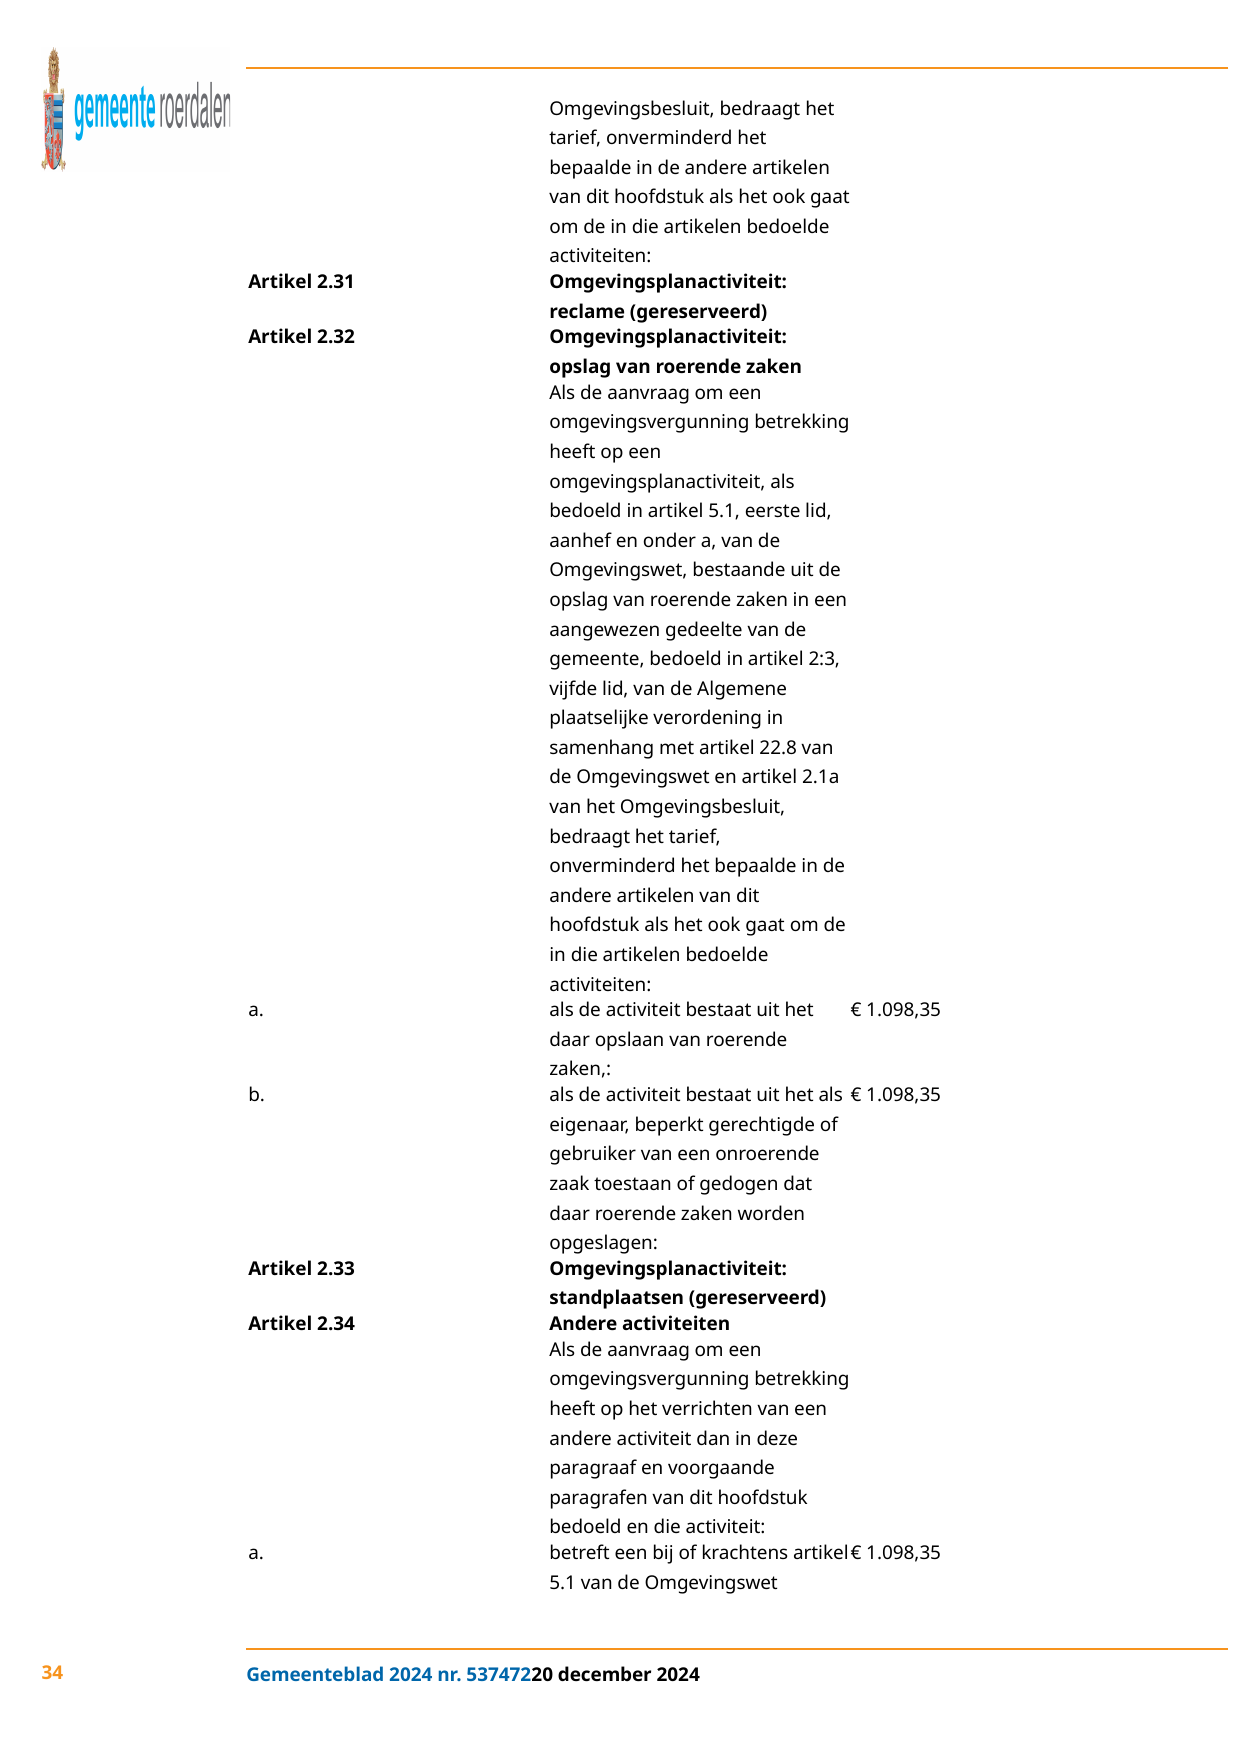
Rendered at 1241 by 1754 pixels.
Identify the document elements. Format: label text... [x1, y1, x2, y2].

table_cell Artikel 2.31 [248, 269, 549, 324]
table_cell Als de aanvraag om een omgevingsvergunning betrekking heeft op het verrichten van een andere activiteit dan in deze paragraaf en voorgaande paragrafen van dit hoofdstuk bedoeld en die activiteit: [549, 1336, 850, 1539]
table_cell Omgevingsplanactiviteit: opslag van roerende zaken [549, 324, 850, 379]
table_cell Artikel 2.34 [248, 1310, 549, 1336]
table_cell € 1.098,35 [850, 1081, 1152, 1255]
table_cell Omgevingsbesluit, bedraagt het tarief, onverminderd het bepaalde in de andere artikelen van dit hoofdstuk als het ook gaat om de in die artikelen bedoelde activiteiten: [549, 95, 850, 268]
table_cell Als de aanvraag om een omgevingsvergunning betrekking heeft op een omgevingsplanactiviteit, als bedoeld in artikel 5.1, eerste lid, aanhef en onder a, van de Omgevingswet, bestaande uit de opslag van roerende zaken in een aangewezen gedeelte van de gemeente, bedoeld in artikel 2:3, vijfde lid, van de Algemene plaatselijke verordening in samenhang met artikel 22.8 van de Omgevingswet en artikel 2.1a van het Omgevingsbesluit, bedraagt het tarief, onverminderd het bepaalde in de andere artikelen van dit hoofdstuk als het ook gaat om de in die artikelen bedoelde activiteiten: [549, 379, 850, 996]
table_cell als de activiteit bestaat uit het daar opslaan van roerende zaken,: [549, 996, 850, 1081]
table_cell [850, 379, 1152, 996]
table_cell [248, 379, 549, 996]
table_cell [248, 95, 549, 268]
table_cell [850, 1310, 1152, 1336]
table_cell [850, 95, 1152, 268]
picture [41, 47, 231, 172]
table_cell [850, 324, 1152, 379]
table_cell € 1.098,35 [850, 1539, 1152, 1594]
table_cell Artikel 2.32 [248, 324, 549, 379]
table_cell b. [248, 1081, 549, 1255]
table_cell [850, 1255, 1152, 1310]
table_cell betreft een bij of krachtens artikel 5.1 van de Omgevingswet [549, 1539, 850, 1594]
table_cell [248, 1336, 549, 1539]
table_cell a. [248, 996, 549, 1081]
table_cell als de activiteit bestaat uit het als eigenaar, beperkt gerechtigde of gebruiker van een onroerende zaak toestaan of gedogen dat daar roerende zaken worden opgeslagen: [549, 1081, 850, 1255]
table_cell Artikel 2.33 [248, 1255, 549, 1310]
table_cell [850, 1336, 1152, 1539]
table_cell € 1.098,35 [850, 996, 1152, 1081]
table_cell Omgevingsplanactiviteit: standplaatsen (gereserveerd) [549, 1255, 850, 1310]
table_cell a. [248, 1539, 549, 1594]
table_cell Andere activiteiten [549, 1310, 850, 1336]
table_cell [850, 269, 1152, 324]
table_cell Omgevingsplanactiviteit: reclame (gereserveerd) [549, 269, 850, 324]
